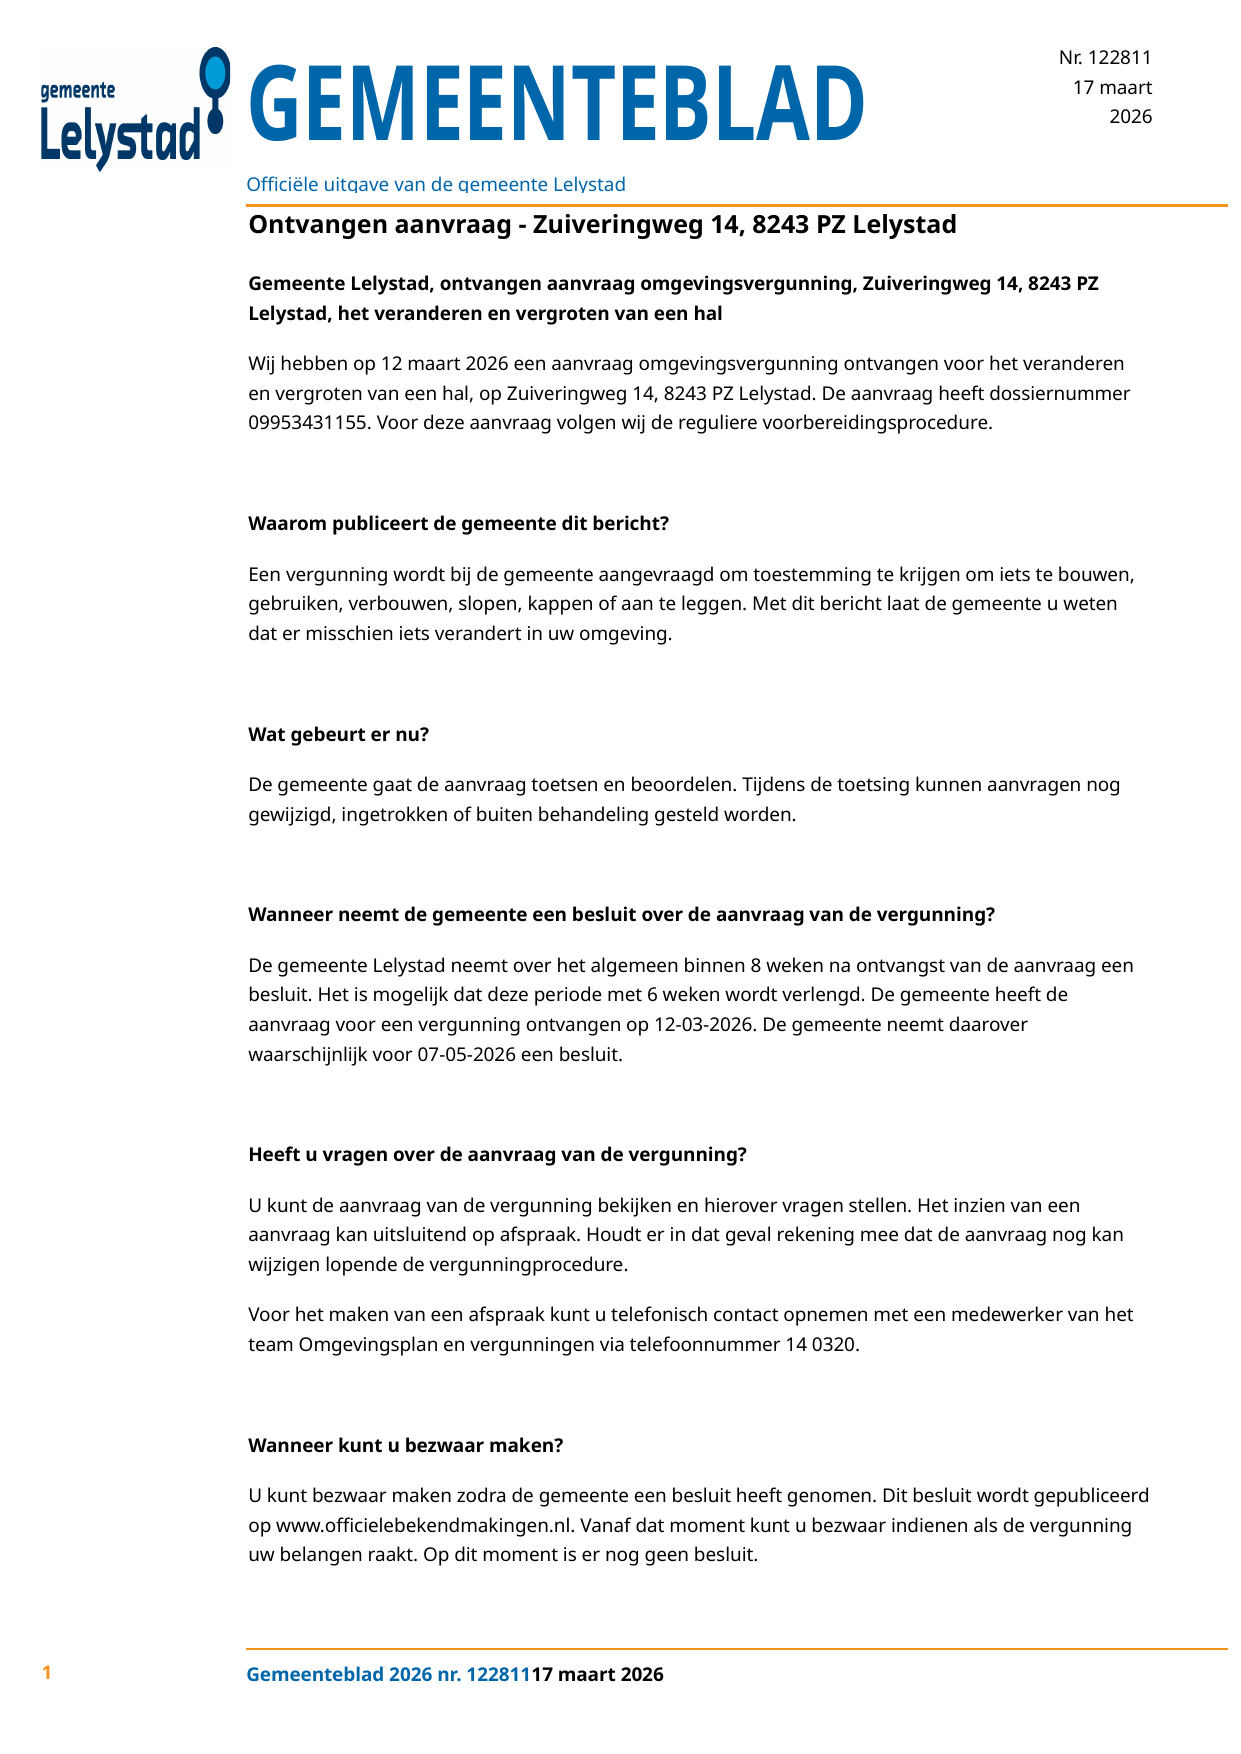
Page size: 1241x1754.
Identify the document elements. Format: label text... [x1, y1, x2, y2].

text Een vergunning wordt bij de gemeente aangevraagd om toestemming te krijgen om iets te bouwen, gebruiken, verbouwen, slopen, kappen of aan te leggen. Met dit bericht laat de gemeente u weten dat er misschien iets verandert in uw omgeving. [248, 561, 1152, 646]
text Wanneer kunt u bezwaar maken? [248, 1432, 1152, 1458]
text U kunt de aanvraag van de vergunning bekijken en hierover vragen stellen. Het inzien van een aanvraag kan uitsluitend op afspraak. Houdt er in dat geval rekening mee dat de aanvraag nog kan wijzigen lopende de vergunningprocedure. [248, 1192, 1152, 1277]
text De gemeente Lelystad neemt over het algemeen binnen 8 weken na ontvangst van de aanvraag een besluit. Het is mogelijk dat deze periode met 6 weken wordt verlengd. De gemeente heeft de aanvraag voor een vergunning ontvangen op 12-03-2026. De gemeente neemt daarover waarschijnlijk voor 07-05-2026 een besluit. [248, 952, 1152, 1066]
text U kunt bezwaar maken zodra de gemeente een besluit heeft genomen. Dit besluit wordt gepubliceerd op www.officielebekendmakingen.nl. Vanaf dat moment kunt u bezwaar indienen als de vergunning uw belangen raakt. Op dit moment is er nog geen besluit. [248, 1482, 1152, 1567]
text Gemeente Lelystad, ontvangen aanvraag omgevingsvergunning, Zuiveringweg 14, 8243 PZ Lelystad, het veranderen en vergroten van een hal [248, 270, 1152, 326]
text Heeft u vragen over de aanvraag van de vergunning? [248, 1142, 1152, 1167]
picture [41, 47, 231, 172]
text Waarom publiceert de gemeente dit bericht? [248, 510, 1152, 536]
text Ontvangen aanvraag - Zuiveringweg 14, 8243 PZ Lelystad [248, 207, 1152, 241]
text Wat gebeurt er nu? [248, 721, 1152, 746]
text Wanneer neemt de gemeente een besluit over de aanvraag van de vergunning? [248, 902, 1152, 927]
text De gemeente gaat de aanvraag toetsen en beoordelen. Tijdens de toetsing kunnen aanvragen nog gewijzigd, ingetrokken of buiten behandeling gesteld worden. [248, 771, 1152, 826]
text Wij hebben op 12 maart 2026 een aanvraag omgevingsvergunning ontvangen voor het veranderen en vergroten van een hal, op Zuiveringweg 14, 8243 PZ Lelystad. De aanvraag heeft dossiernummer 09953431155. Voor deze aanvraag volgen wij de reguliere voorbereidingsprocedure. [248, 350, 1152, 435]
text Voor het maken van een afspraak kunt u telefonisch contact opnemen met een medewerker van het team Omgevingsplan en vergunningen via telefoonnummer 14 0320. [248, 1302, 1152, 1357]
